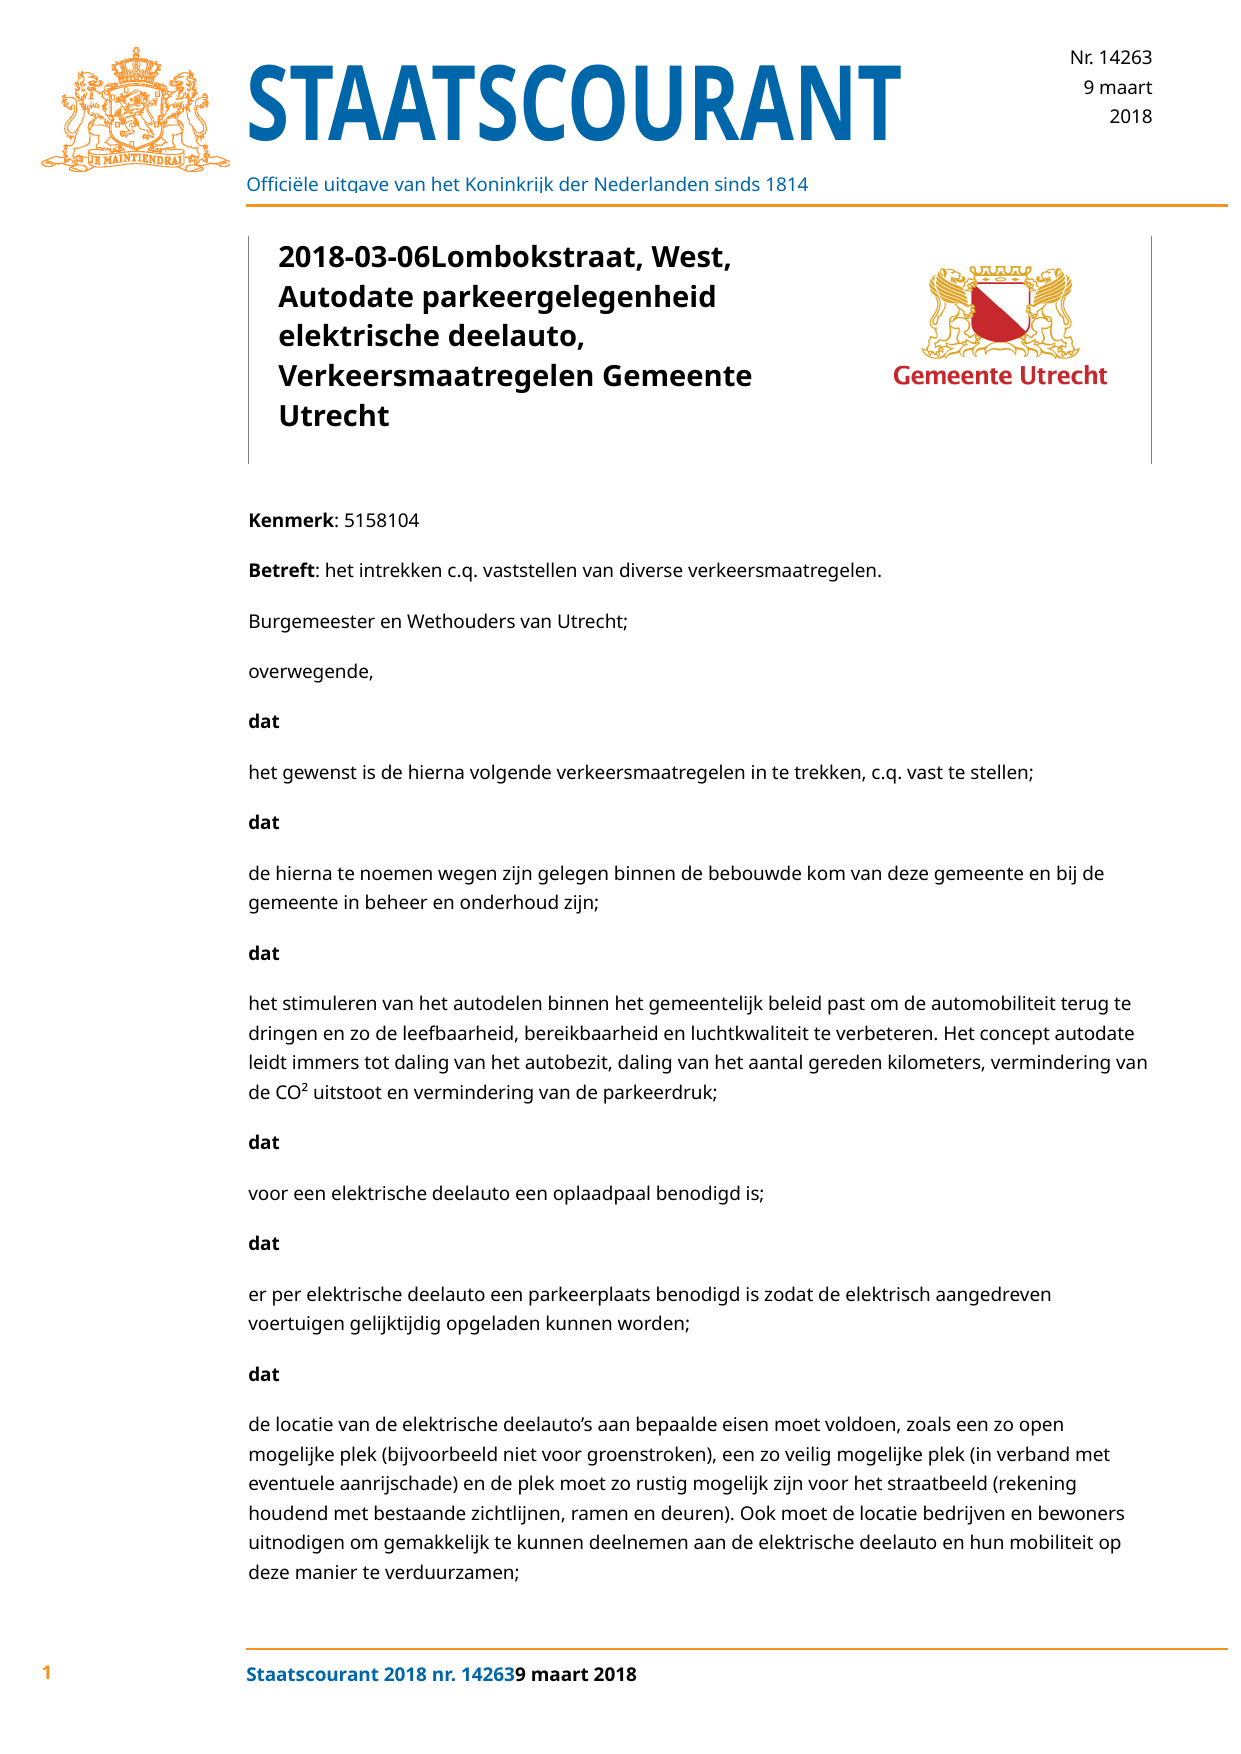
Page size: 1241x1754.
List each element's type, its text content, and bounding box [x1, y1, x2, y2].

table_header [1119, 236, 1151, 413]
picture [882, 236, 1119, 414]
text dat [248, 1129, 1152, 1155]
table_header [850, 414, 1151, 464]
text Kenmerk: 5158104 [248, 507, 1152, 533]
text dat [248, 809, 1152, 835]
text het stimuleren van het autodelen binnen het gemeentelijk beleid past om de automobiliteit terug te dringen en zo de leefbaarheid, bereikbaarheid en luchtkwaliteit te verbeteren. Het concept autodate leidt immers tot daling van het autobezit, daling van het aantal gereden kilometers, vermindering van de CO² uitstoot en vermindering van de parkeerdruk; [248, 990, 1152, 1105]
text de hierna te noemen wegen zijn gelegen binnen de bebouwde kom van deze gemeente en bij de gemeente in beheer en onderhoud zijn; [248, 860, 1152, 915]
text dat [248, 1361, 1152, 1386]
text Betreft: het intrekken c.q. vaststellen van diverse verkeersmaatregelen. [248, 557, 1152, 583]
text Burgemeester en Wethouders van Utrecht; [248, 608, 1152, 633]
table_header 2018-03-06Lombokstraat, West, Autodate parkeergelegenheid elektrische deelauto, Verkeersmaatregelen Gemeente Utrecht [249, 236, 850, 464]
text voor een elektrische deelauto een oplaadpaal benodigd is; [248, 1180, 1152, 1206]
text het gewenst is de hierna volgende verkeersmaatregelen in te trekken, c.q. vast te stellen; [248, 759, 1152, 785]
table_header [850, 236, 882, 413]
text dat [248, 1230, 1152, 1256]
text dat [248, 709, 1152, 734]
picture [41, 47, 231, 172]
text dat [248, 940, 1152, 966]
text er per elektrische deelauto een parkeerplaats benodigd is zodat de elektrisch aangedreven voertuigen gelijktijdig opgeladen kunnen worden; [248, 1281, 1152, 1336]
text overwegende, [248, 658, 1152, 684]
text de locatie van de elektrische deelauto’s aan bepaalde eisen moet voldoen, zoals een zo open mogelijke plek (bijvoorbeeld niet voor groenstroken), een zo veilig mogelijke plek (in verband met eventuele aanrijschade) en de plek moet zo rustig mogelijk zijn voor het straatbeeld (rekening houdend met bestaande zichtlijnen, ramen en deuren). Ook moet de locatie bedrijven en bewoners uitnodigen om gemakkelijk te kunnen deelnemen aan de elektrische deelauto en hun mobiliteit op deze manier te verduurzamen; [248, 1411, 1152, 1585]
